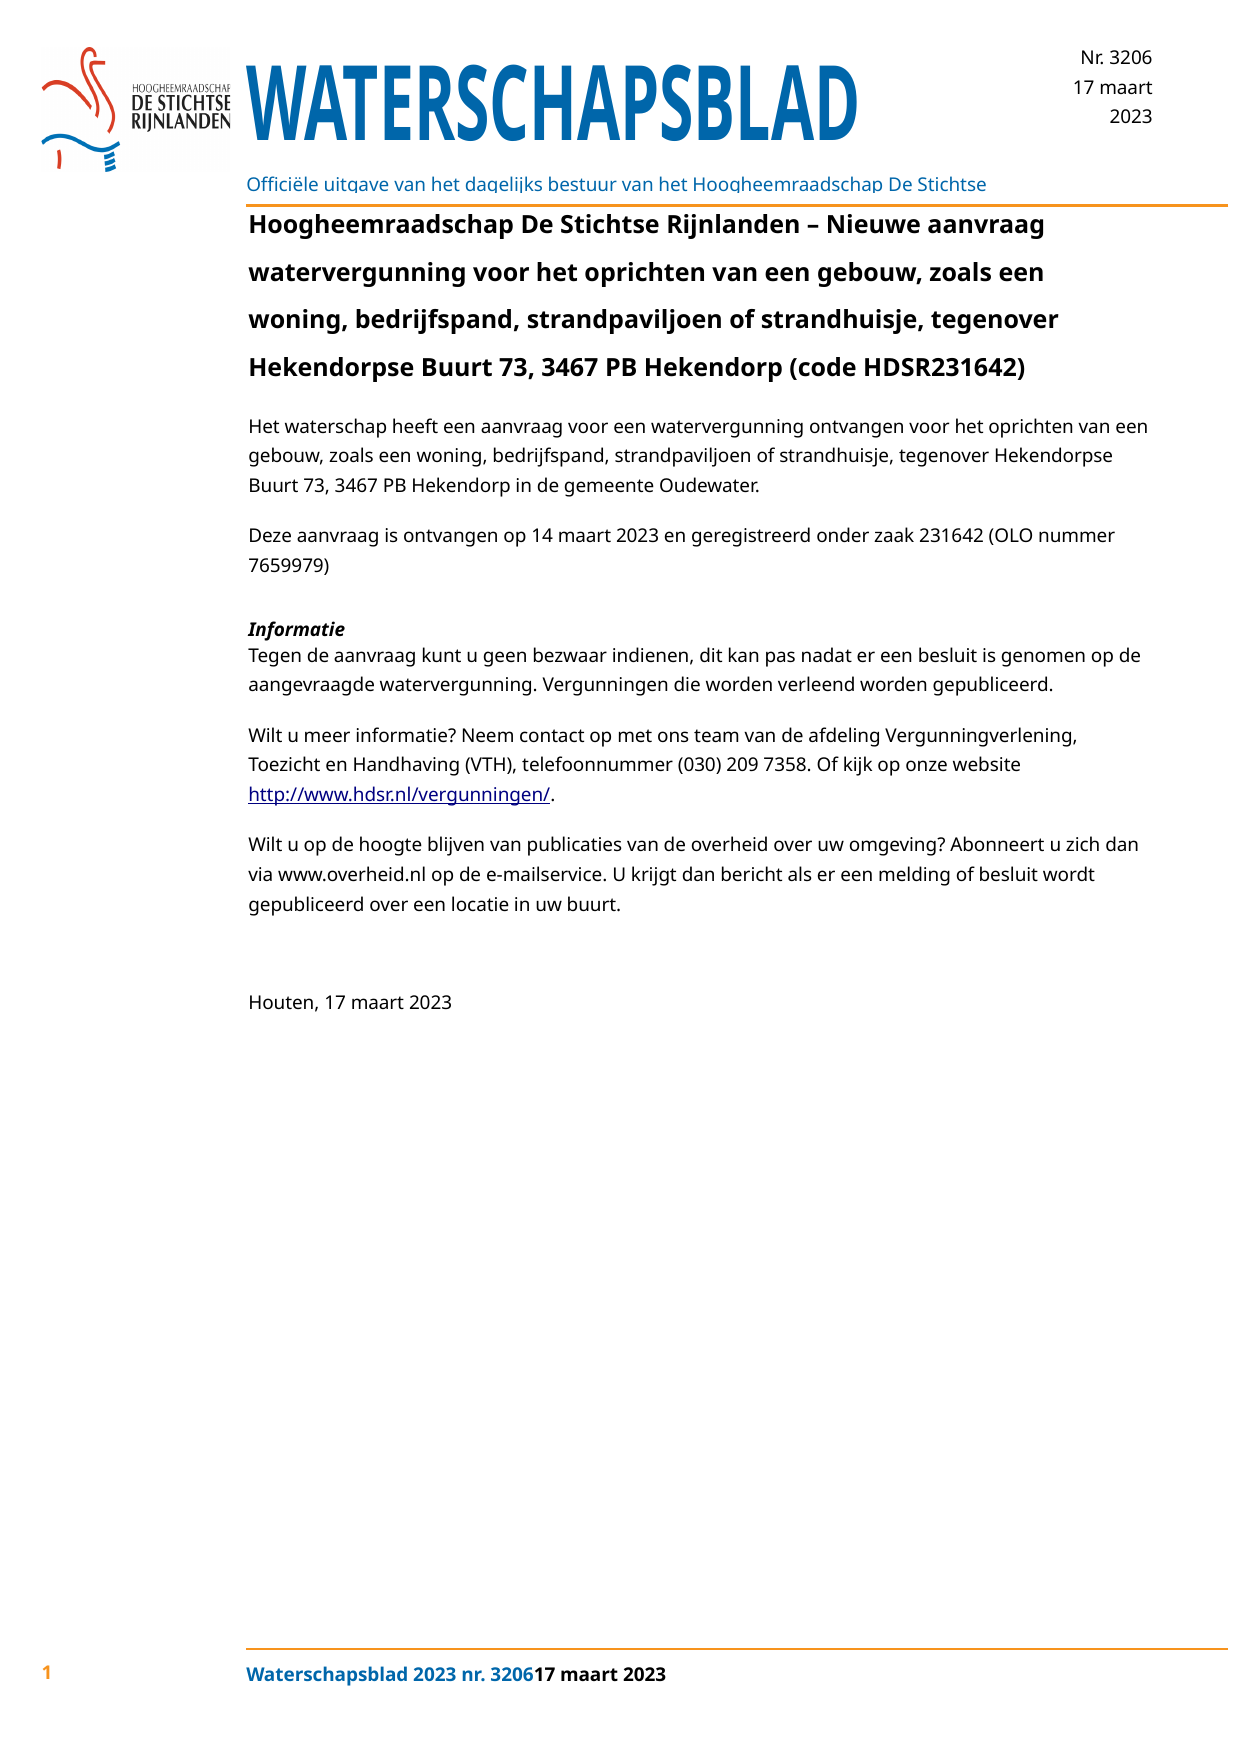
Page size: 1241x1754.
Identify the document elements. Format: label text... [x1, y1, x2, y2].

picture [41, 47, 231, 172]
text Houten, 17 maart 2023 [248, 989, 1152, 1015]
text Wilt u op de hoogte blijven van publicaties van de overheid over uw omgeving? Abonneert u zich dan via www.overheid.nl op de e-mailservice. U krijgt dan bericht als er een melding of besluit wordt gepubliceerd over een locatie in uw buurt. [248, 832, 1152, 916]
text Wilt u meer informatie? Neem contact op met ons team van de afdeling Vergunningverlening, Toezicht en Handhaving (VTH), telefoonnummer (030) 209 7358. Of kijk op onze website http://www.hdsr.nl/vergunningen/. [248, 722, 1152, 807]
text Deze aanvraag is ontvangen op 14 maart 2023 en geregistreerd onder zaak 231642 (OLO nummer 7659979) [248, 523, 1152, 578]
text Informatie [248, 616, 1152, 642]
text Het waterschap heeft een aanvraag voor een watervergunning ontvangen voor het oprichten van een gebouw, zoals een woning, bedrijfspand, strandpaviljoen of strandhuisje, tegenover Hekendorpse Buurt 73, 3467 PB Hekendorp in de gemeente Oudewater. [248, 413, 1152, 498]
text Hoogheemraadschap De Stichtse Rijnlanden – Nieuwe aanvraag watervergunning voor het oprichten van een gebouw, zoals een woning, bedrijfspand, strandpaviljoen of strandhuisje, tegenover Hekendorpse Buurt 73, 3467 PB Hekendorp (code HDSR231642) [248, 207, 1152, 384]
text Tegen de aanvraag kunt u geen bezwaar indienen, dit kan pas nadat er een besluit is genomen op de aangevraagde watervergunning. Vergunningen die worden verleend worden gepubliceerd. [248, 642, 1152, 697]
